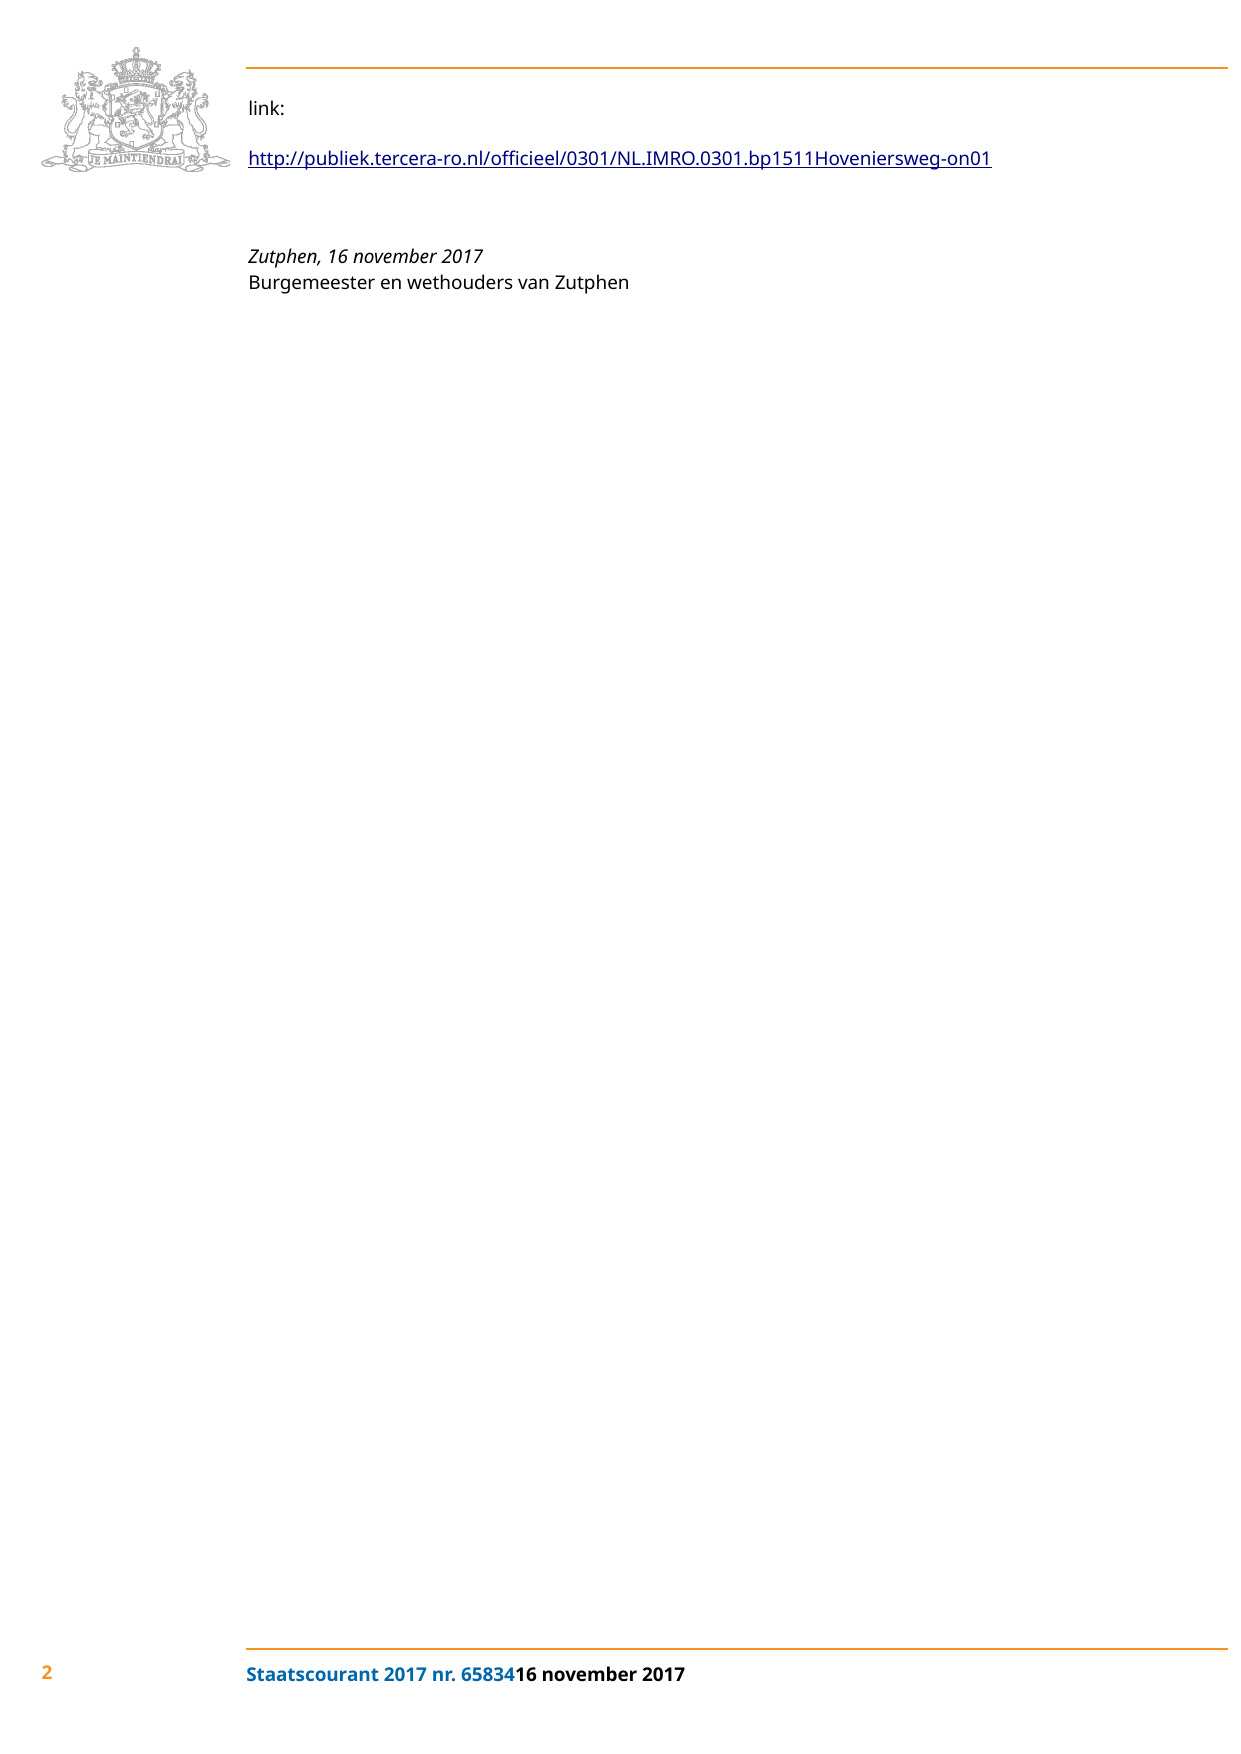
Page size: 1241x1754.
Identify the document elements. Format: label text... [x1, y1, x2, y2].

picture [41, 47, 231, 172]
text http://publiek.tercera-ro.nl/officieel/0301/NL.IMRO.0301.bp1511Hoveniersweg-on01 [248, 145, 1152, 171]
text Zutphen, 16 november 2017 [248, 243, 1152, 269]
text link: [248, 95, 1152, 121]
text Burgemeester en wethouders van Zutphen [248, 269, 1152, 295]
